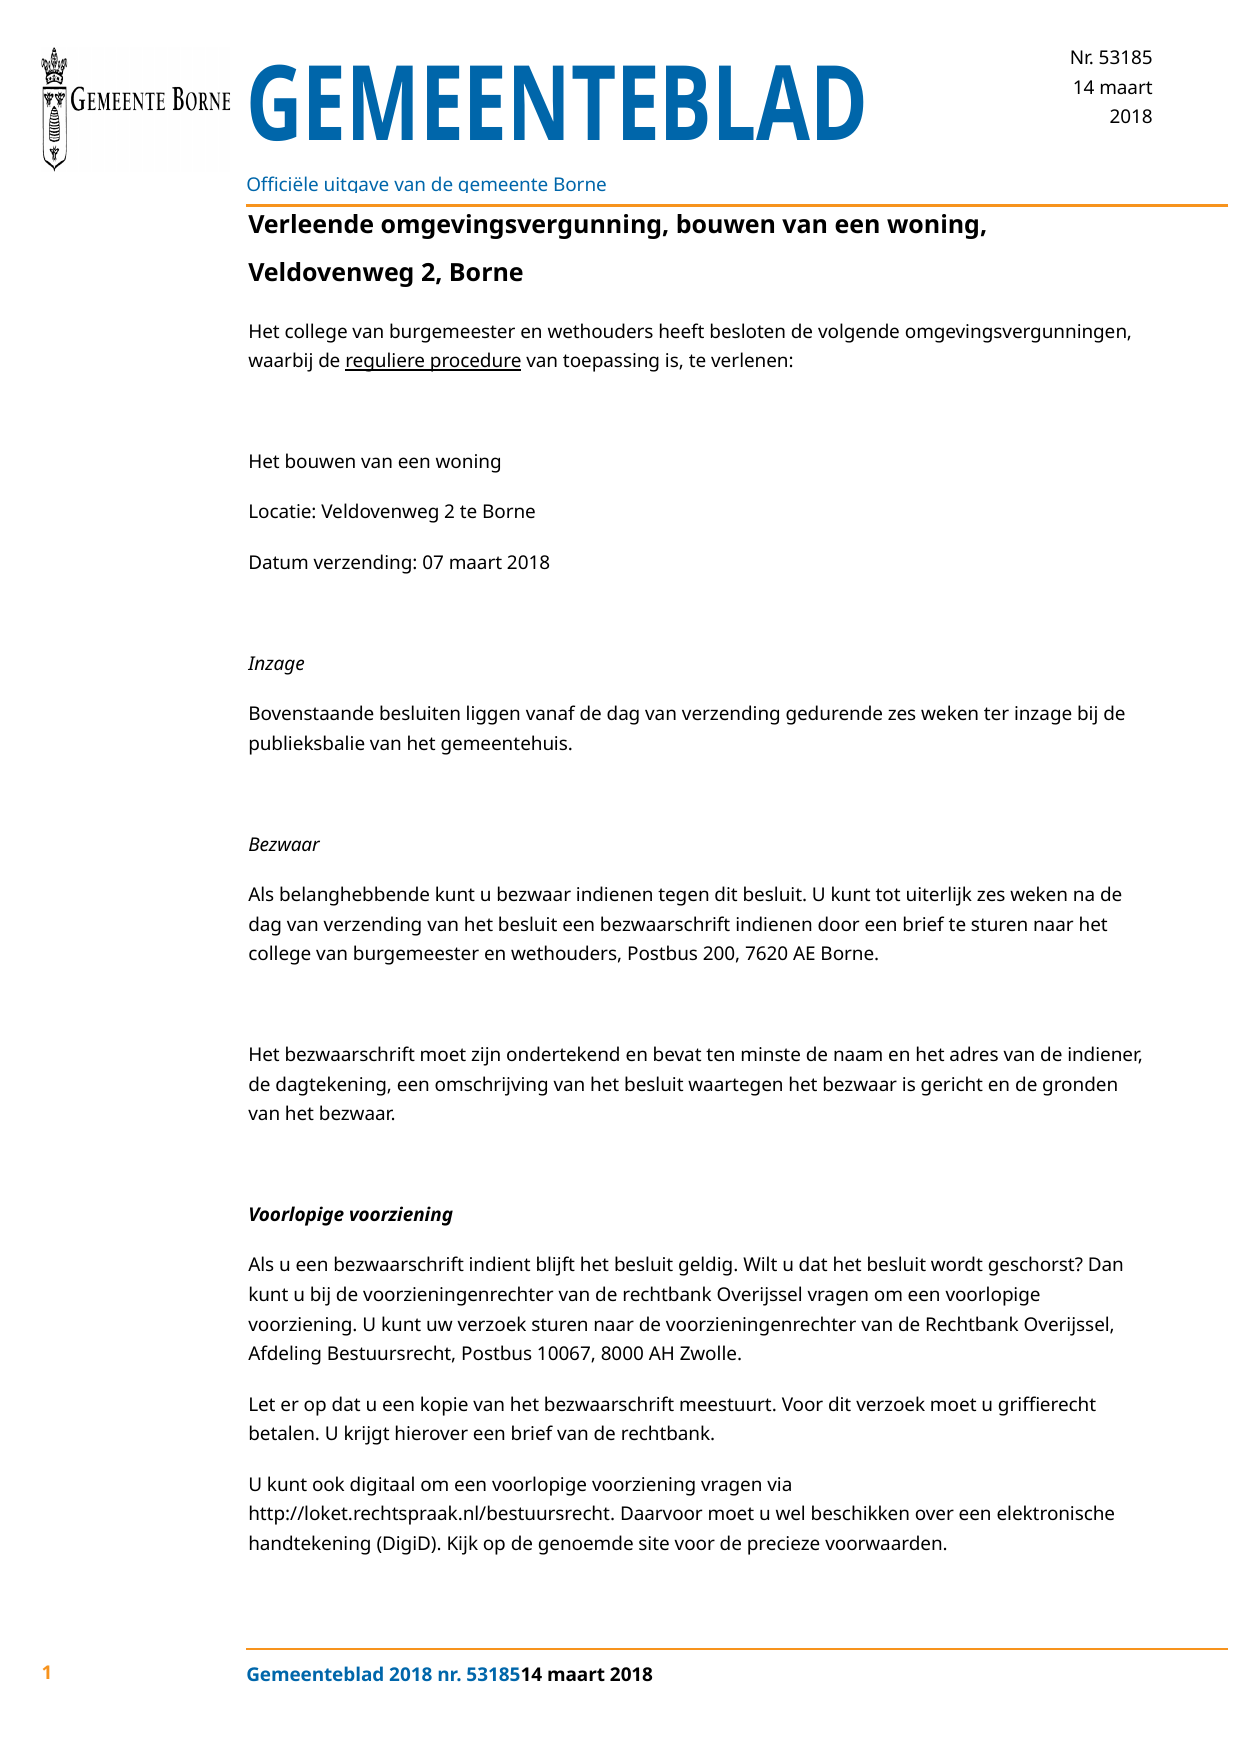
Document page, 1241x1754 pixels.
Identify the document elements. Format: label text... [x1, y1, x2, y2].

text Als belanghebbende kunt u bezwaar indienen tegen dit besluit. U kunt tot uiterlijk zes weken na de dag van verzending van het besluit een bezwaarschrift indienen door een brief te sturen naar het college van burgemeester en wethouders, Postbus 200, 7620 AE Borne. [248, 881, 1152, 966]
picture [41, 47, 231, 172]
text Datum verzending: 07 maart 2018 [248, 549, 1152, 575]
text Locatie: Veldovenweg 2 te Borne [248, 499, 1152, 524]
text Het bouwen van een woning [248, 448, 1152, 474]
text Let er op dat u een kopie van het bezwaarschrift meestuurt. Voor dit verzoek moet u griffierecht betalen. U krijgt hierover een brief van de rechtbank. [248, 1391, 1152, 1446]
text Voorlopige voorziening [248, 1201, 1152, 1227]
text Bezwaar [248, 831, 1152, 857]
text Bovenstaande besluiten liggen vanaf de dag van verzending gedurende zes weken ter inzage bij de publieksbalie van het gemeentehuis. [248, 700, 1152, 756]
text Verleende omgevingsvergunning, bouwen van een woning, Veldovenweg 2, Borne [248, 207, 1152, 288]
text U kunt ook digitaal om een voorlopige voorziening vragen via http://loket.rechtspraak.nl/bestuursrecht. Daarvoor moet u wel beschikken over een elektronische handtekening (DigiD). Kijk op de genoemde site voor de precieze voorwaarden. [248, 1471, 1152, 1556]
text Als u een bezwaarschrift indient blijft het besluit geldig. Wilt u dat het besluit wordt geschorst? Dan kunt u bij de voorzieningenrechter van de rechtbank Overijssel vragen om een voorlopige voorziening. U kunt uw verzoek sturen naar de voorzieningenrechter van de Rechtbank Overijssel, Afdeling Bestuursrecht, Postbus 10067, 8000 AH Zwolle. [248, 1252, 1152, 1366]
text Het bezwaarschrift moet zijn ondertekend en bevat ten minste de naam en het adres van de indiener, de dagtekening, een omschrijving van het besluit waartegen het bezwaar is gericht en de gronden van het bezwaar. [248, 1041, 1152, 1126]
text Het college van burgemeester en wethouders heeft besloten de volgende omgevingsvergunningen, waarbij de reguliere procedure van toepassing is, te verlenen: [248, 318, 1152, 373]
text Inzage [248, 650, 1152, 676]
